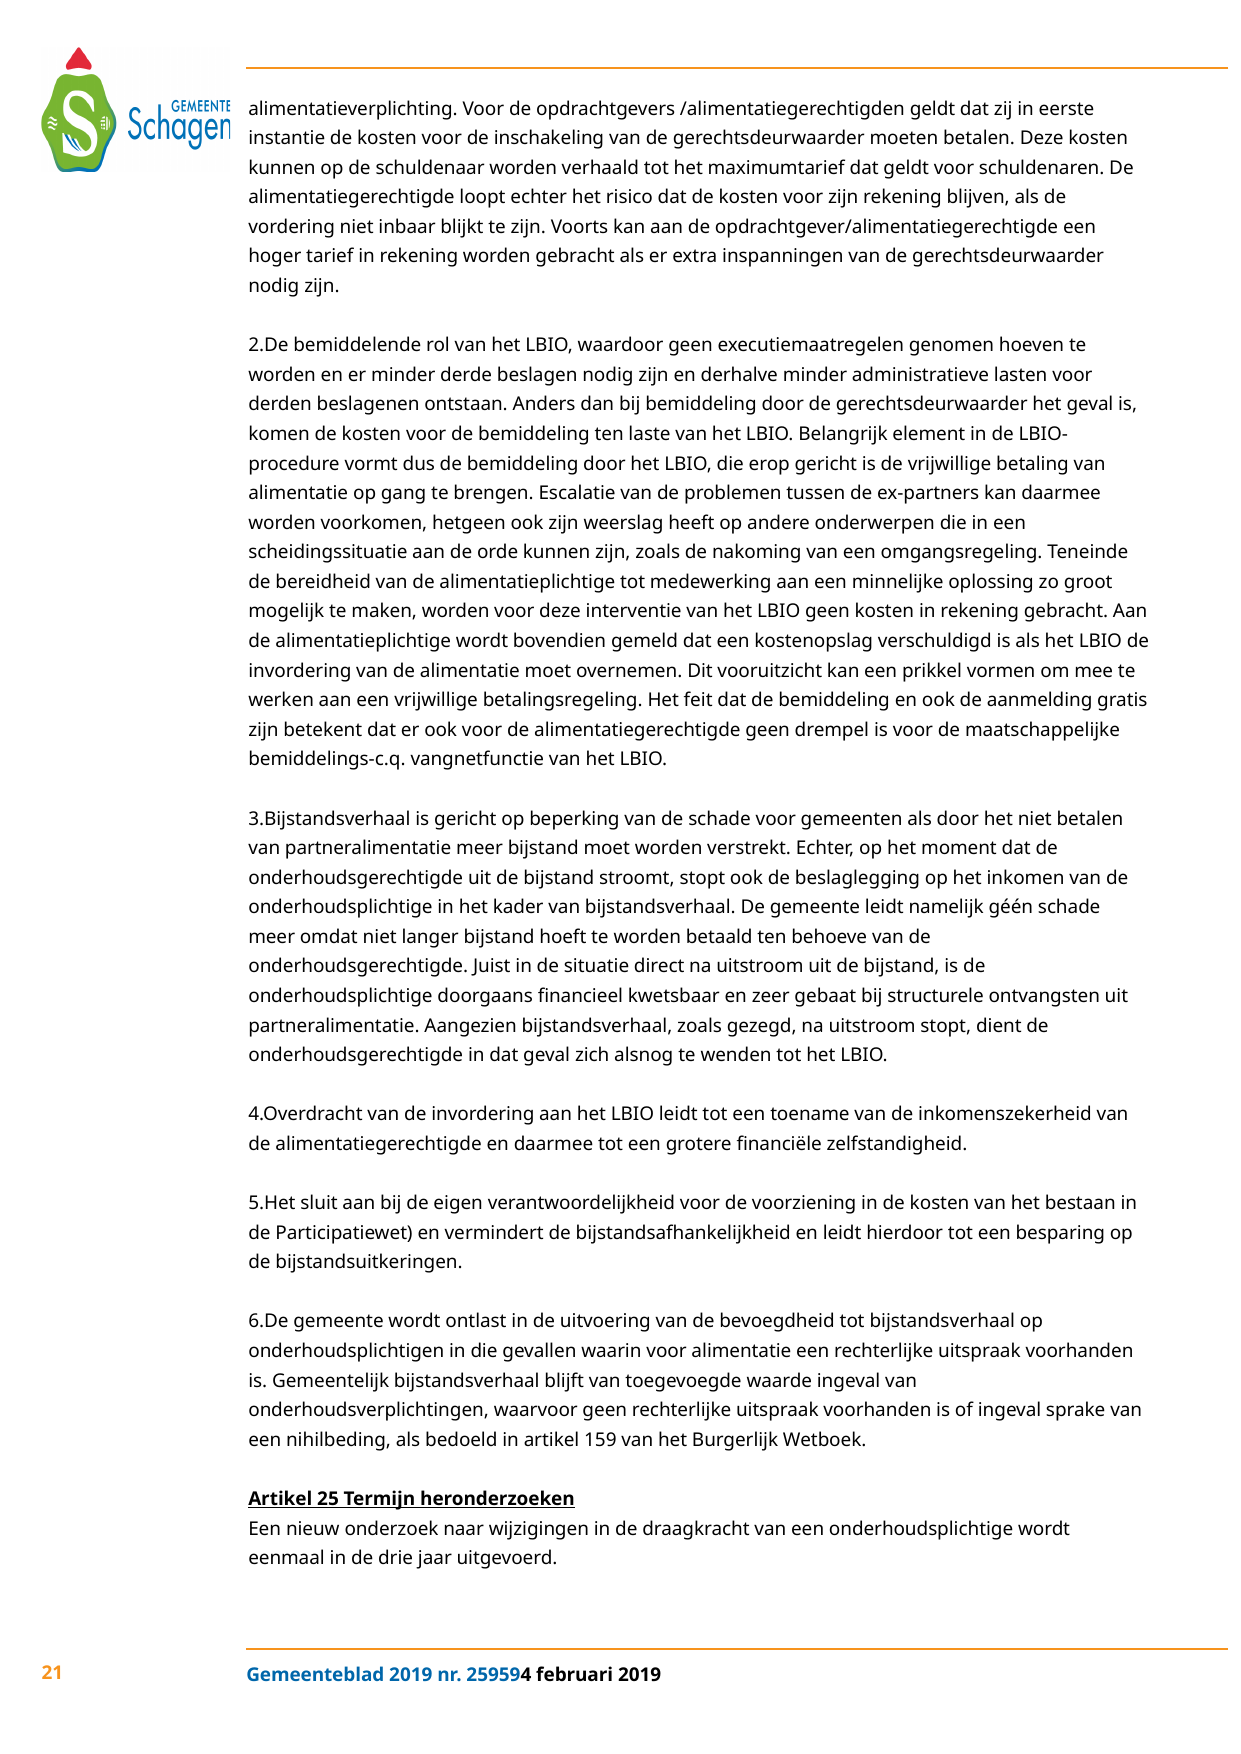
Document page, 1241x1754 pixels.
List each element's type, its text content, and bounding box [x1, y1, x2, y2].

text 4.Overdracht van de invordering aan het LBIO leidt tot een toename van de inkomenszekerheid van de alimentatiegerechtigde en daarmee tot een grotere financiële zelfstandigheid. [248, 1101, 1152, 1156]
text Artikel 25 Termijn heronderzoeken [248, 1485, 1152, 1511]
text 6.De gemeente wordt ontlast in de uitvoering van de bevoegdheid tot bijstandsverhaal op onderhoudsplichtigen in die gevallen waarin voor alimentatie een rechterlijke uitspraak voorhanden is. Gemeentelijk bijstandsverhaal blijft van toegevoegde waarde ingeval van onderhoudsverplichtingen, waarvoor geen rechterlijke uitspraak voorhanden is of ingeval sprake van een nihilbeding, als bedoeld in artikel 159 van het Burgerlijk Wetboek. [248, 1308, 1152, 1452]
text Een nieuw onderzoek naar wijzigingen in de draagkracht van een onderhoudsplichtige wordt eenmaal in de drie jaar uitgevoerd. [248, 1515, 1152, 1570]
text 2.De bemiddelende rol van het LBIO, waardoor geen executiemaatregelen genomen hoeven te worden en er minder derde beslagen nodig zijn en derhalve minder administratieve lasten voor derden beslagenen ontstaan. Anders dan bij bemiddeling door de gerechtsdeurwaarder het geval is, komen de kosten voor de bemiddeling ten laste van het LBIO. Belangrijk element in de LBIO-procedure vormt dus de bemiddeling door het LBIO, die erop gericht is de vrijwillige betaling van alimentatie op gang te brengen. Escalatie van de problemen tussen de ex-partners kan daarmee worden voorkomen, hetgeen ook zijn weerslag heeft op andere onderwerpen die in een scheidingssituatie aan de orde kunnen zijn, zoals de nakoming van een omgangsregeling. Teneinde de bereidheid van de alimentatieplichtige tot medewerking aan een minnelijke oplossing zo groot mogelijk te maken, worden voor deze interventie van het LBIO geen kosten in rekening gebracht. Aan de alimentatieplichtige wordt bovendien gemeld dat een kostenopslag verschuldigd is als het LBIO de invordering van de alimentatie moet overnemen. Dit vooruitzicht kan een prikkel vormen om mee te werken aan een vrijwillige betalingsregeling. Het feit dat de bemiddeling en ook de aanmelding gratis zijn betekent dat er ook voor de alimentatiegerechtigde geen drempel is voor de maatschappelijke bemiddelings-c.q. vangnetfunctie van het LBIO. [248, 331, 1152, 771]
text 5.Het sluit aan bij de eigen verantwoordelijkheid voor de voorziening in de kosten van het bestaan in de Participatiewet) en vermindert de bijstandsafhankelijkheid en leidt hierdoor tot een besparing op de bijstandsuitkeringen. [248, 1189, 1152, 1274]
picture [41, 47, 231, 172]
text alimentatieverplichting. Voor de opdrachtgevers /alimentatiegerechtigden geldt dat zij in eerste instantie de kosten voor de inschakeling van de gerechtsdeurwaarder moeten betalen. Deze kosten kunnen op de schuldenaar worden verhaald tot het maximumtarief dat geldt voor schuldenaren. De alimentatiegerechtigde loopt echter het risico dat de kosten voor zijn rekening blijven, als de vordering niet inbaar blijkt te zijn. Voorts kan aan de opdrachtgever/alimentatiegerechtigde een hoger tarief in rekening worden gebracht als er extra inspanningen van de gerechtsdeurwaarder nodig zijn. [248, 95, 1152, 298]
text 3.Bijstandsverhaal is gericht op beperking van de schade voor gemeenten als door het niet betalen van partneralimentatie meer bijstand moet worden verstrekt. Echter, op het moment dat de onderhoudsgerechtigde uit de bijstand stroomt, stopt ook de beslaglegging op het inkomen van de onderhoudsplichtige in het kader van bijstandsverhaal. De gemeente leidt namelijk géén schade meer omdat niet langer bijstand hoeft te worden betaald ten behoeve van de onderhoudsgerechtigde. Juist in de situatie direct na uitstroom uit de bijstand, is de onderhoudsplichtige doorgaans financieel kwetsbaar en zeer gebaat bij structurele ontvangsten uit partneralimentatie. Aangezien bijstandsverhaal, zoals gezegd, na uitstroom stopt, dient de onderhoudsgerechtigde in dat geval zich alsnog te wenden tot het LBIO. [248, 805, 1152, 1067]
